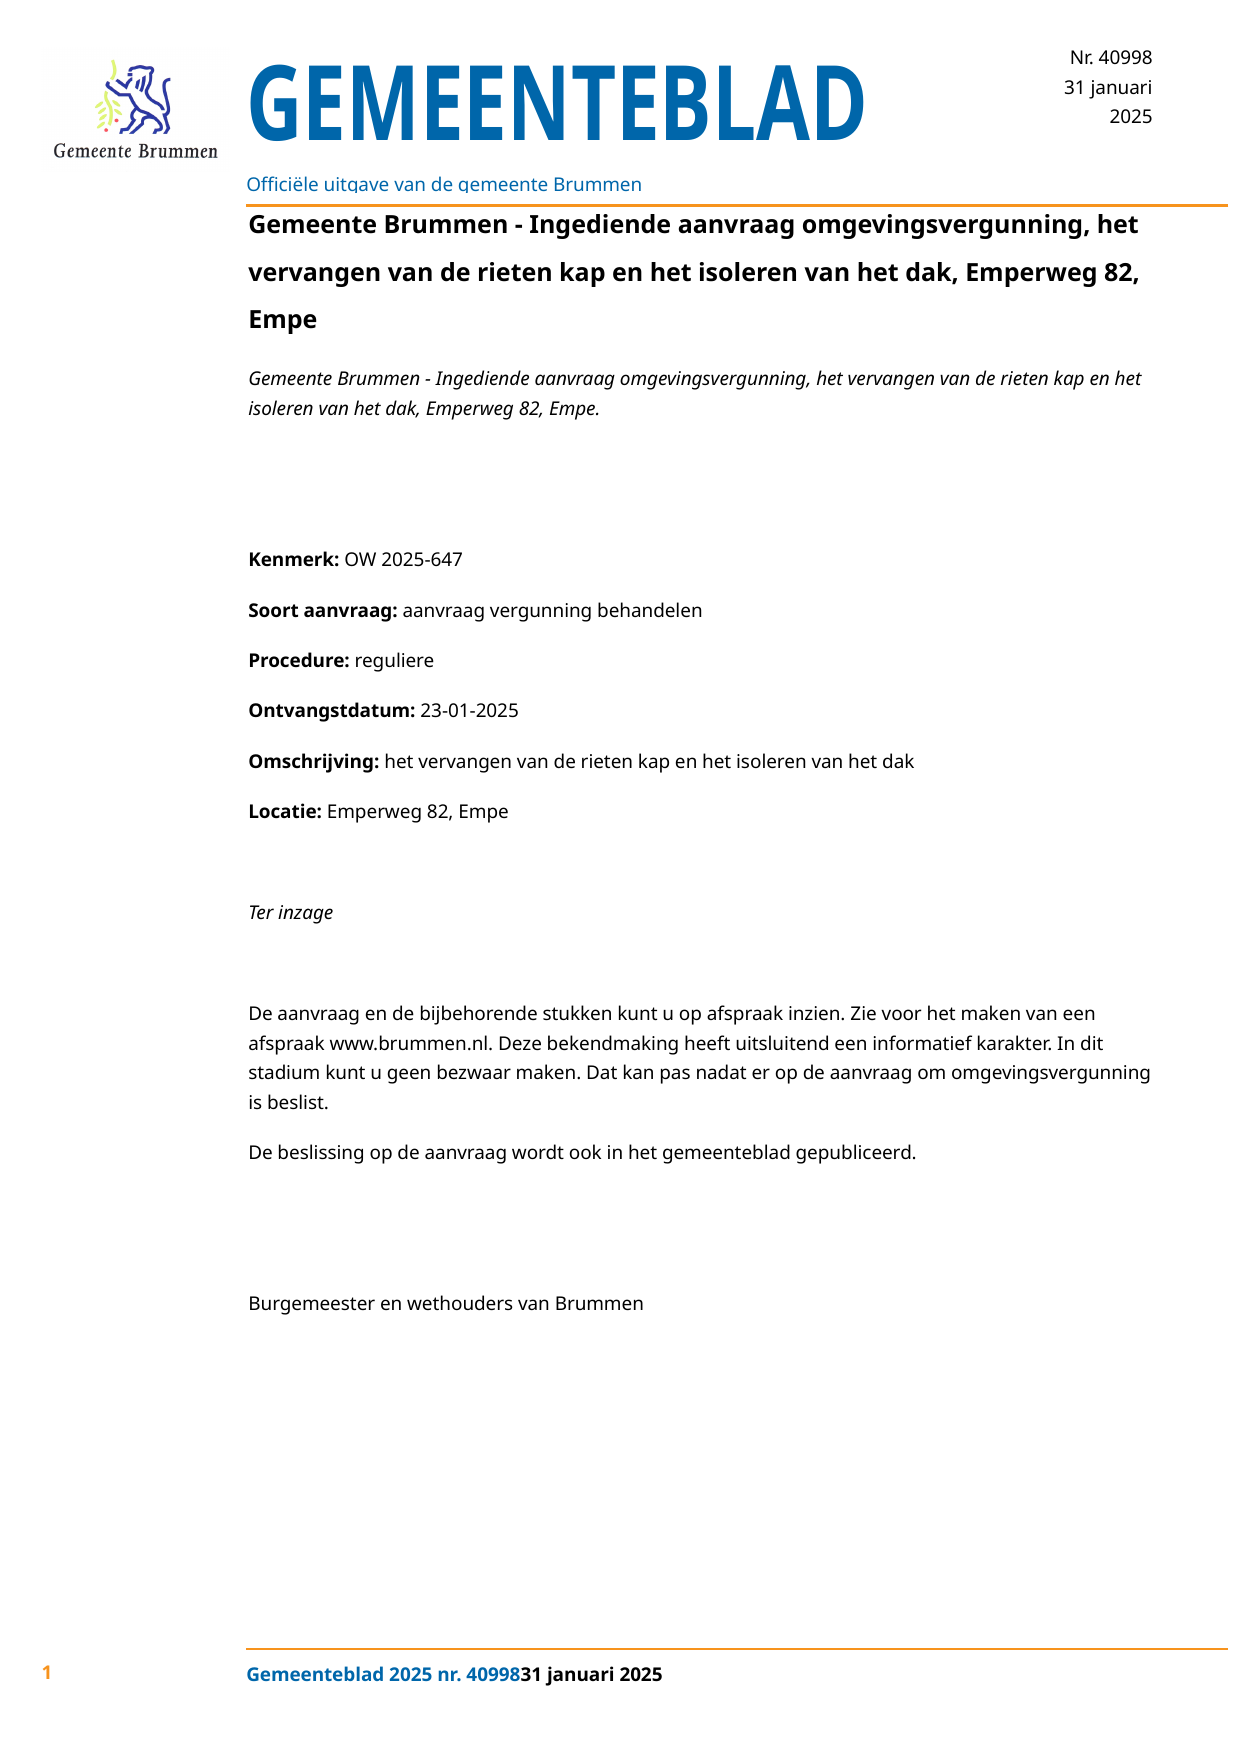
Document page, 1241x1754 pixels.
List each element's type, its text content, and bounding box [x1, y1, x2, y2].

text De aanvraag en de bijbehorende stukken kunt u op afspraak inzien. Zie voor het maken van een afspraak www.brummen.nl. Deze bekendmaking heeft uitsluitend een informatief karakter. In dit stadium kunt u geen bezwaar maken. Dat kan pas nadat er op de aanvraag om omgevingsvergunning is beslist. [248, 1000, 1152, 1114]
text Ontvangstdatum: 23-01-2025 [248, 698, 1152, 723]
picture [41, 47, 231, 172]
text Locatie: Emperweg 82, Empe [248, 798, 1152, 824]
text Omschrijving: het vervangen van de rieten kap en het isoleren van het dak [248, 748, 1152, 774]
text Ter inzage [248, 899, 1152, 925]
text Gemeente Brummen - Ingediende aanvraag omgevingsvergunning, het vervangen van de rieten kap en het isoleren van het dak, Emperweg 82, Empe. [248, 366, 1152, 421]
text Gemeente Brummen - Ingediende aanvraag omgevingsvergunning, het vervangen van de rieten kap en het isoleren van het dak, Emperweg 82, Empe [248, 207, 1152, 336]
text Procedure: reguliere [248, 647, 1152, 673]
text Kenmerk: OW 2025-647 [248, 546, 1152, 572]
text Soort aanvraag: aanvraag vergunning behandelen [248, 597, 1152, 622]
text Burgemeester en wethouders van Brummen [248, 1291, 1152, 1316]
text De beslissing op de aanvraag wordt ook in het gemeenteblad gepubliceerd. [248, 1139, 1152, 1165]
